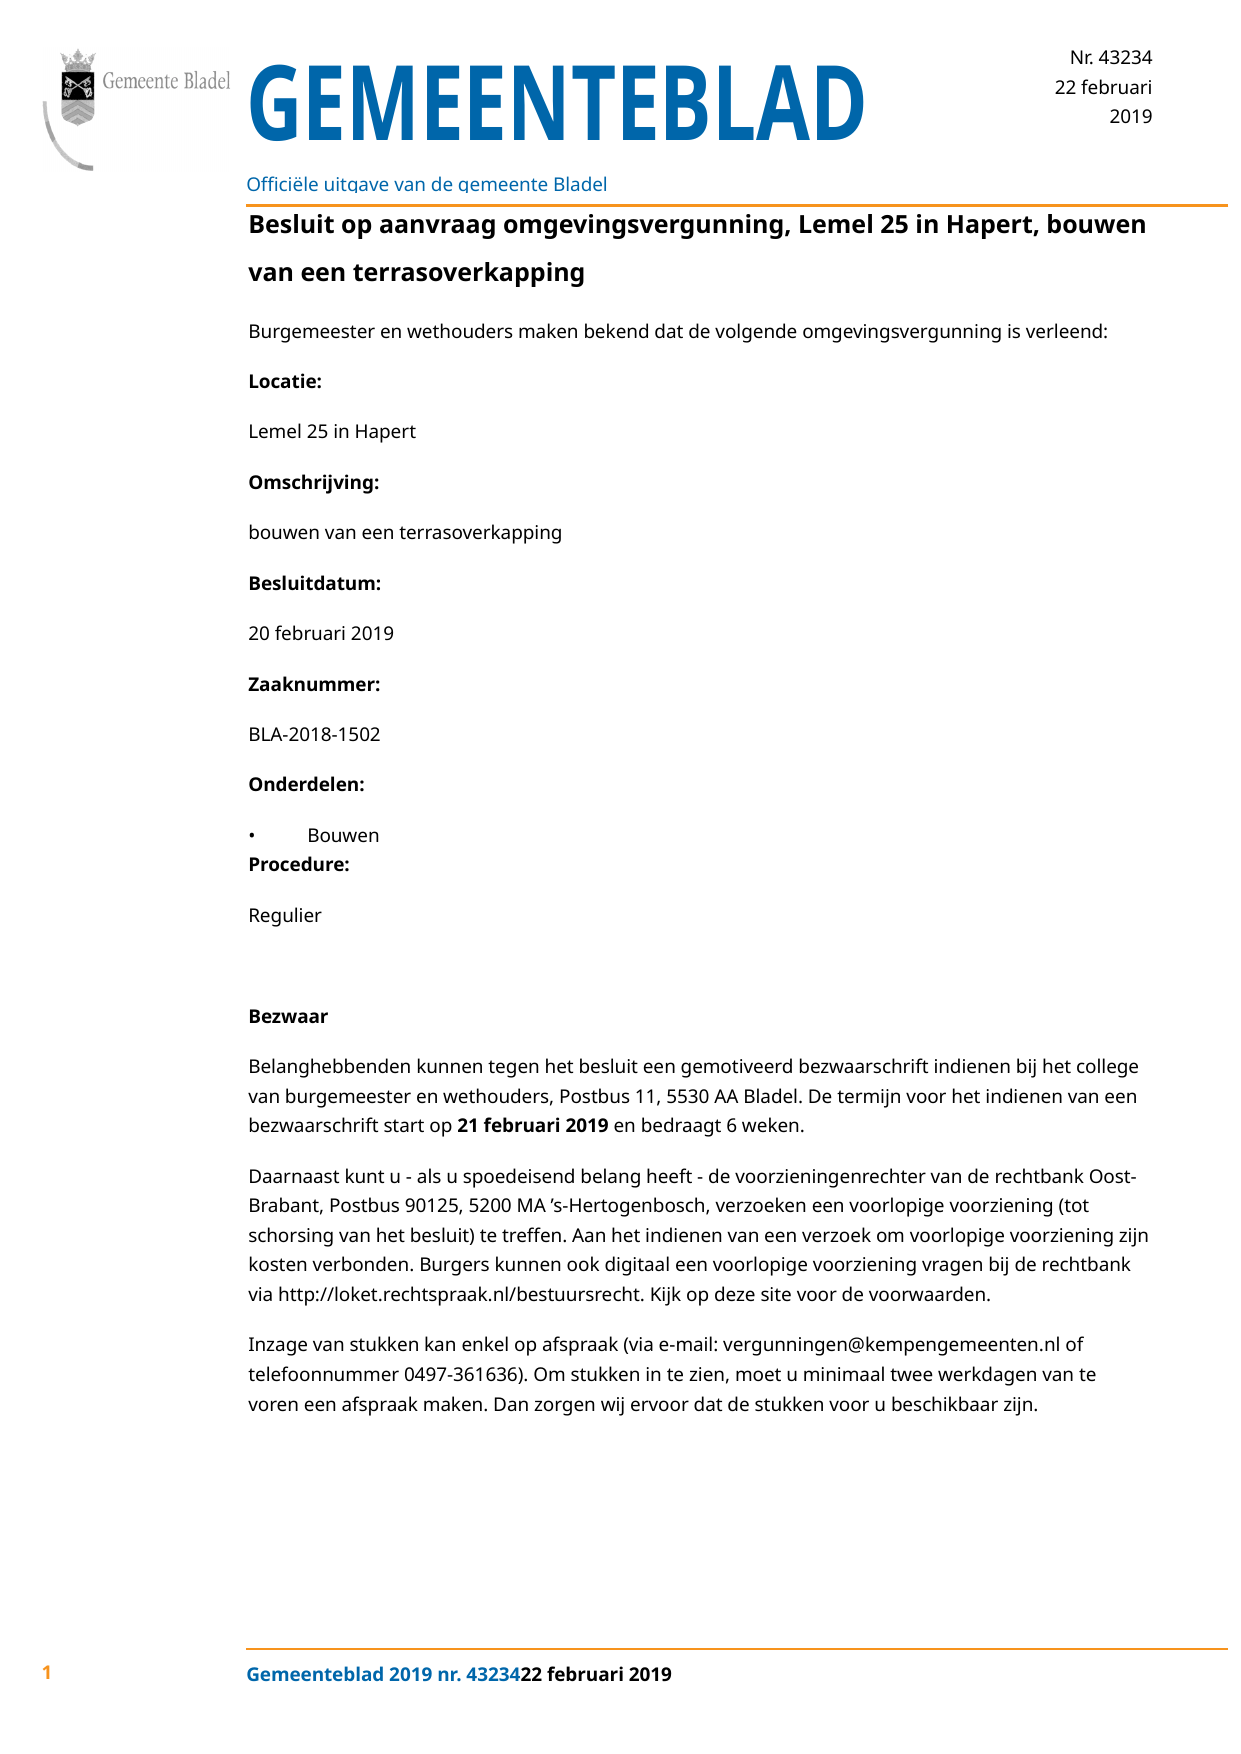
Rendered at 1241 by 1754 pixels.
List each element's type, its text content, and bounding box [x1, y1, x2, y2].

text Besluit op aanvraag omgevingsvergunning, Lemel 25 in Hapert, bouwen van een terrasoverkapping [248, 207, 1152, 288]
picture [41, 47, 231, 172]
list Bouwen [248, 822, 1152, 848]
text Burgemeester en wethouders maken bekend dat de volgende omgevingsvergunning is verleend: [248, 318, 1152, 344]
text bouwen van een terrasoverkapping [248, 519, 1152, 545]
text Procedure: [248, 852, 1152, 877]
text Zaaknummer: [248, 671, 1152, 697]
text BLA-2018-1502 [248, 721, 1152, 747]
text Daarnaast kunt u - als u spoedeisend belang heeft - de voorzieningenrechter van de rechtbank Oost-Brabant, Postbus 90125, 5200 MA ’s-Hertogenbosch, verzoeken een voorlopige voorziening (tot schorsing van het besluit) te treffen. Aan het indienen van een verzoek om voorlopige voorziening zijn kosten verbonden. Burgers kunnen ook digitaal een voorlopige voorziening vragen bij de rechtbank via http://loket.rechtspraak.nl/bestuursrecht. Kijk op deze site voor de voorwaarden. [248, 1163, 1152, 1307]
text Lemel 25 in Hapert [248, 419, 1152, 444]
text Regulier [248, 902, 1152, 928]
text 20 februari 2019 [248, 620, 1152, 646]
text Onderdelen: [248, 772, 1152, 797]
text Besluitdatum: [248, 570, 1152, 596]
text Inzage van stukken kan enkel op afspraak (via e-mail: vergunningen@kempengemeenten.nl of telefoonnummer 0497-361636). Om stukken in te zien, moet u minimaal twee werkdagen van te voren een afspraak maken. Dan zorgen wij ervoor dat de stukken voor u beschikbaar zijn. [248, 1332, 1152, 1417]
text Belanghebbenden kunnen tegen het besluit een gemotiveerd bezwaarschrift indienen bij het college van burgemeester en wethouders, Postbus 11, 5530 AA Bladel. De termijn voor het indienen van een bezwaarschrift start op 21 februari 2019 en bedraagt 6 weken. [248, 1053, 1152, 1138]
text Locatie: [248, 368, 1152, 394]
text Omschrijving: [248, 469, 1152, 495]
text Bezwaar [248, 1003, 1152, 1029]
